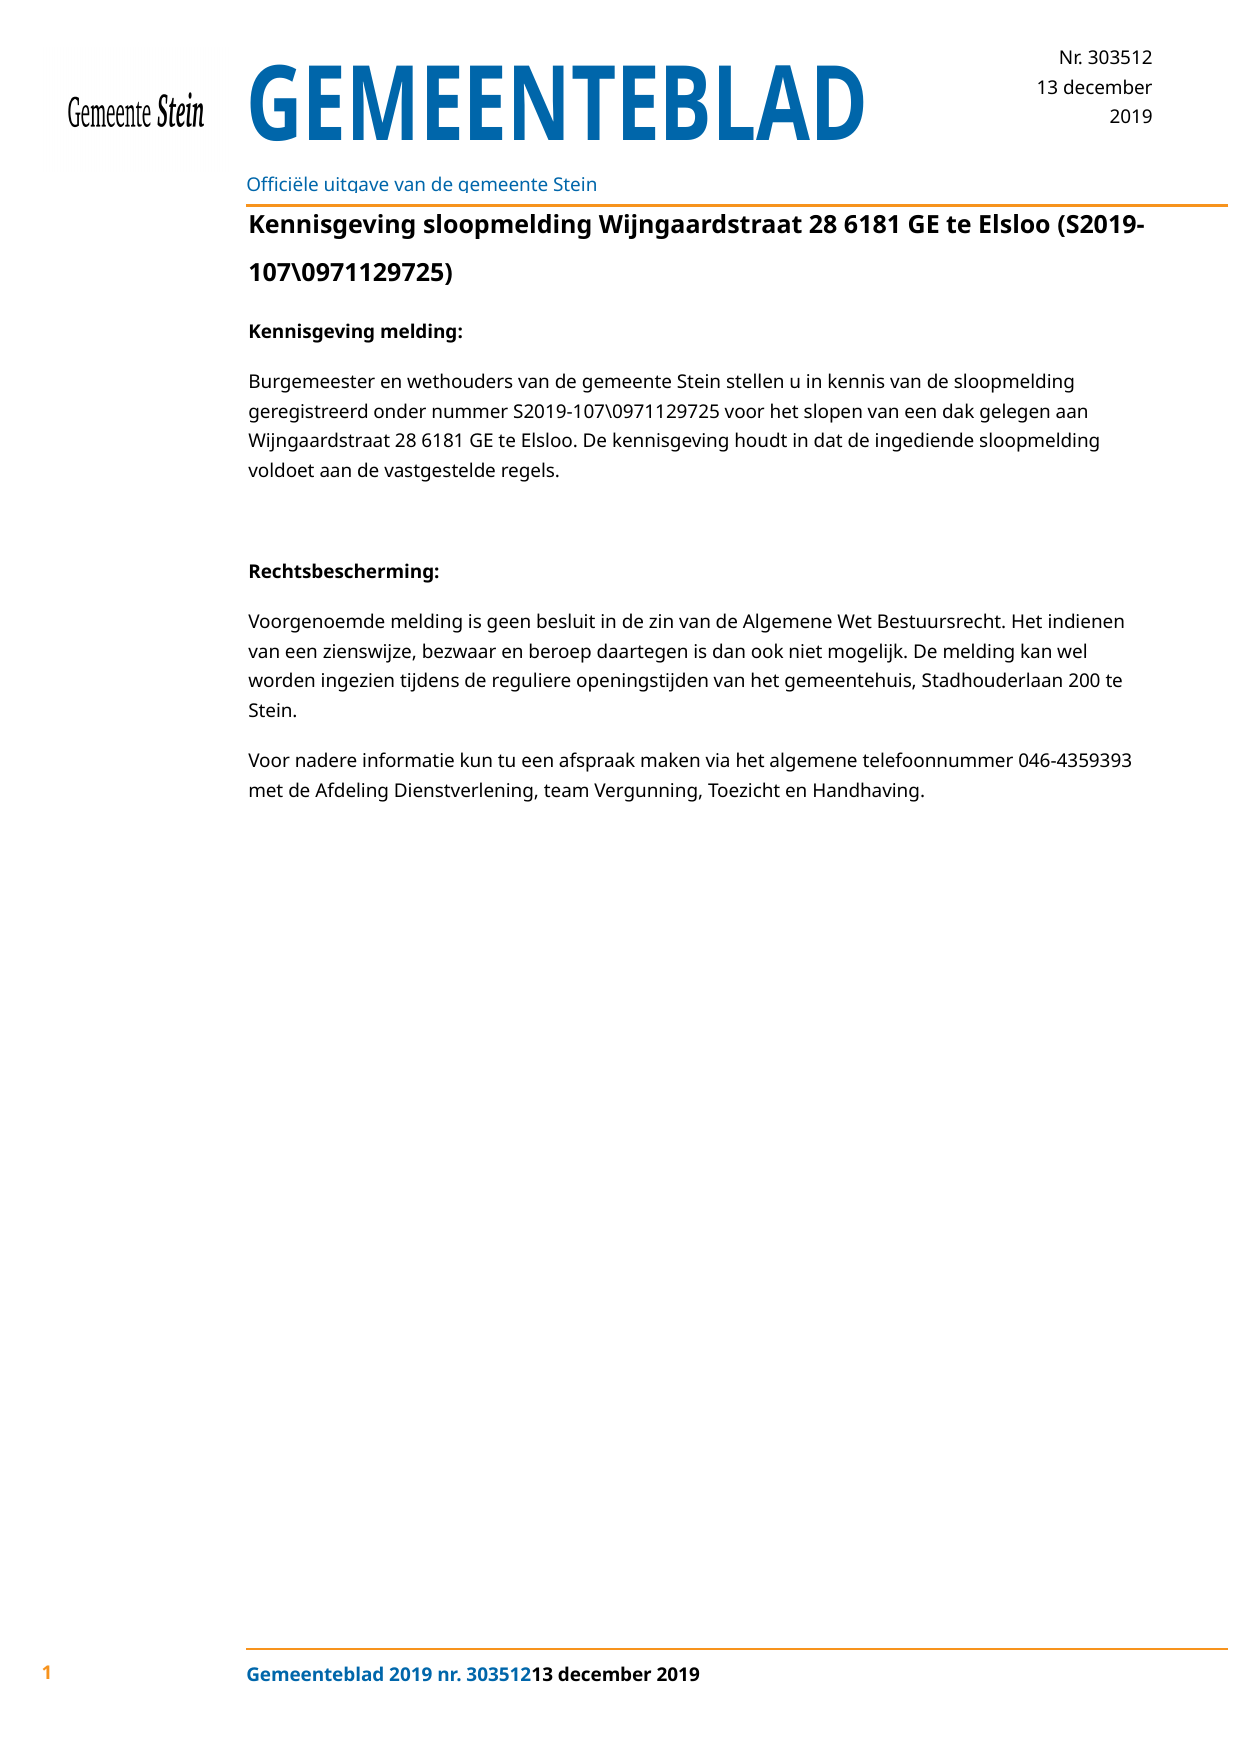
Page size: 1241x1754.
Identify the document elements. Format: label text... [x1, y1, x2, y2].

text Kennisgeving sloopmelding Wijngaardstraat 28 6181 GE te Elsloo (S2019-107\0971129725) [248, 207, 1152, 288]
picture [41, 47, 231, 172]
text Burgemeester en wethouders van de gemeente Stein stellen u in kennis van de sloopmelding geregistreerd onder nummer S2019-107\0971129725 voor het slopen van een dak gelegen aan Wijngaardstraat 28 6181 GE te Elsloo. De kennisgeving houdt in dat de ingediende sloopmelding voldoet aan de vastgestelde regels. [248, 368, 1152, 483]
text Voor nadere informatie kun tu een afspraak maken via het algemene telefoonnummer 046-4359393 met de Afdeling Dienstverlening, team Vergunning, Toezicht en Handhaving. [248, 747, 1152, 803]
text Voorgenoemde melding is geen besluit in de zin van de Algemene Wet Bestuursrecht. Het indienen van een zienswijze, bezwaar en beroep daartegen is dan ook niet mogelijk. De melding kan wel worden ingezien tijdens de reguliere openingstijden van het gemeentehuis, Stadhouderlaan 200 te Stein. [248, 608, 1152, 723]
text Rechtsbescherming: [248, 558, 1152, 584]
text Kennisgeving melding: [248, 318, 1152, 344]
